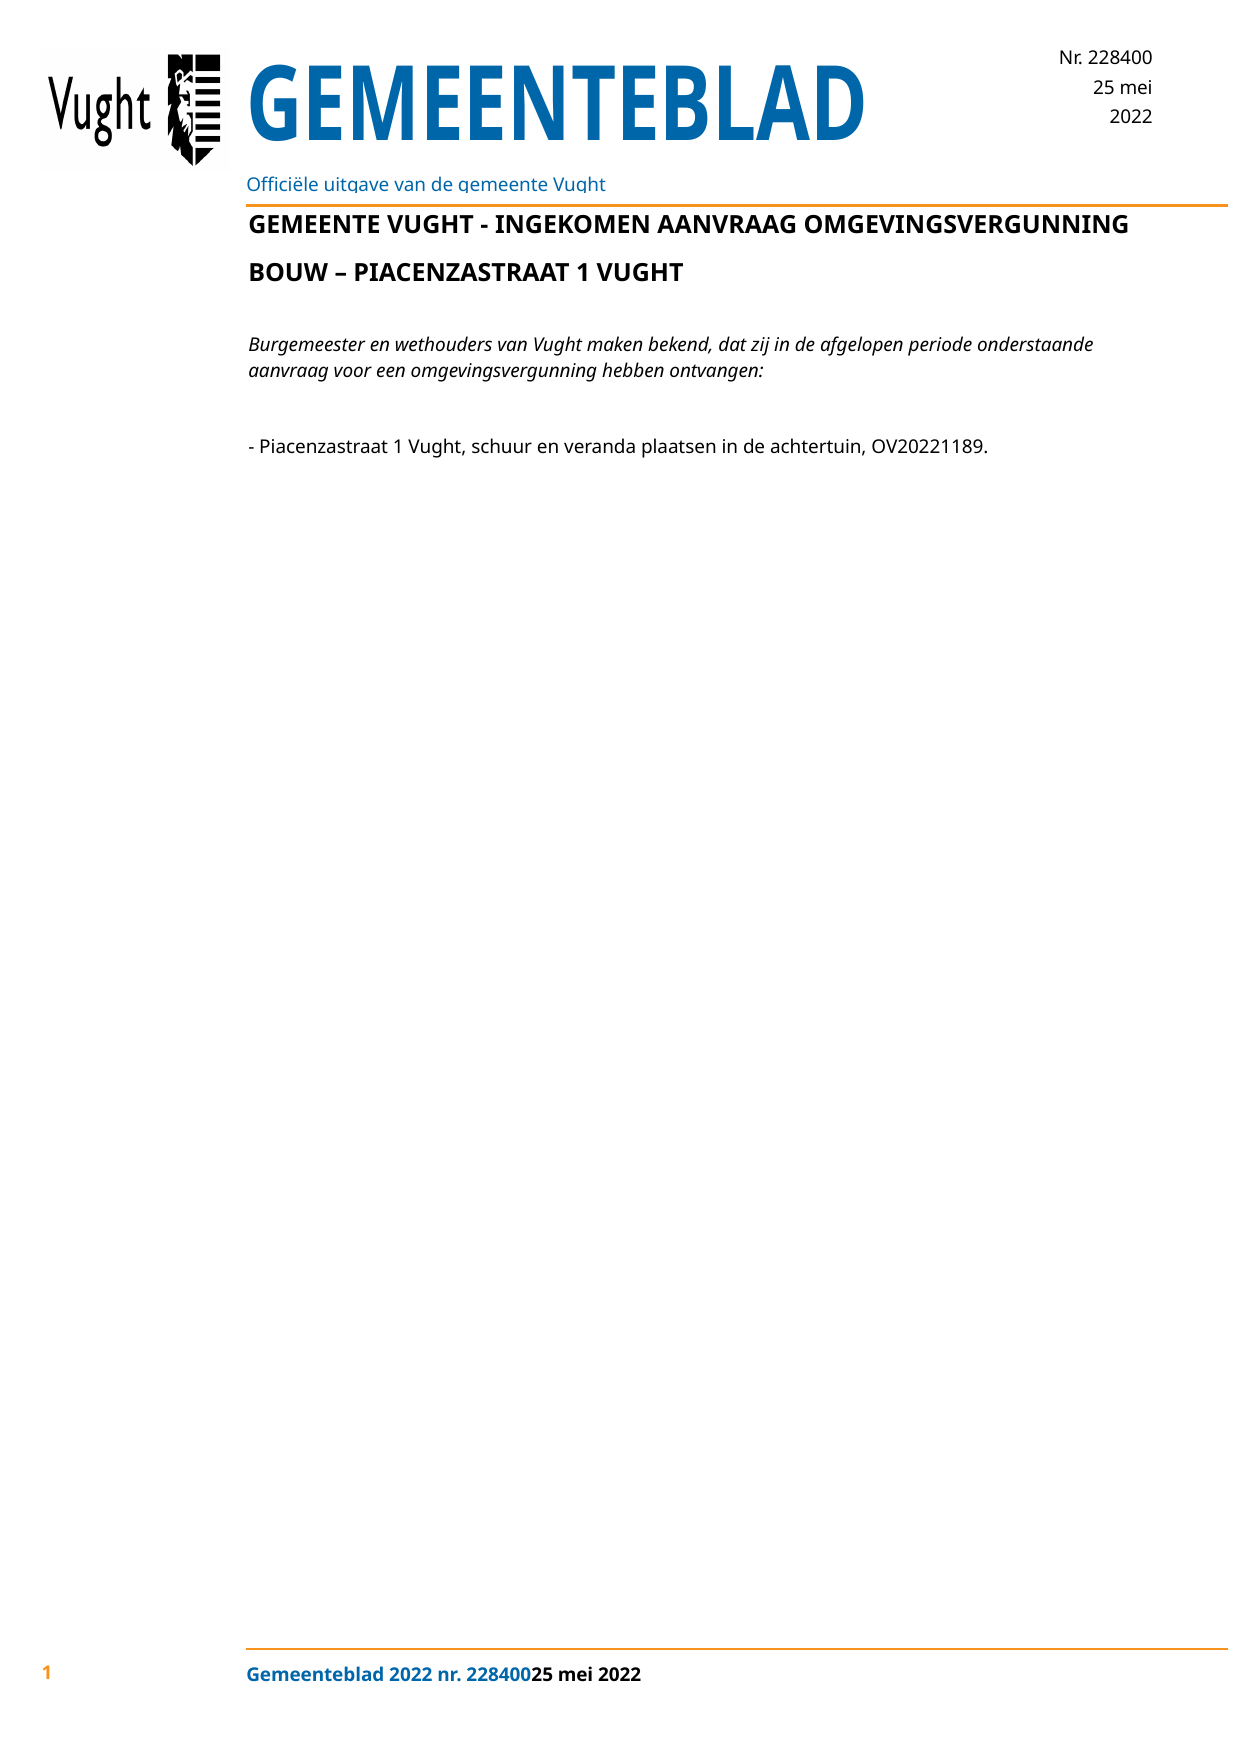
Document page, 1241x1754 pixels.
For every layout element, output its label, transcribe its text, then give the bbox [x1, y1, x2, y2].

text Burgemeester en wethouders van Vught maken bekend, dat zij in de afgelopen periode onderstaande aanvraag voor een omgevingsvergunning hebben ontvangen: [248, 331, 1152, 383]
text - Piacenzastraat 1 Vught, schuur en veranda plaatsen in de achtertuin, OV20221189. [248, 433, 1152, 459]
picture [41, 47, 231, 172]
text GEMEENTE VUGHT - INGEKOMEN AANVRAAG OMGEVINGSVERGUNNING BOUW – PIACENZASTRAAT 1 VUGHT [248, 207, 1152, 288]
